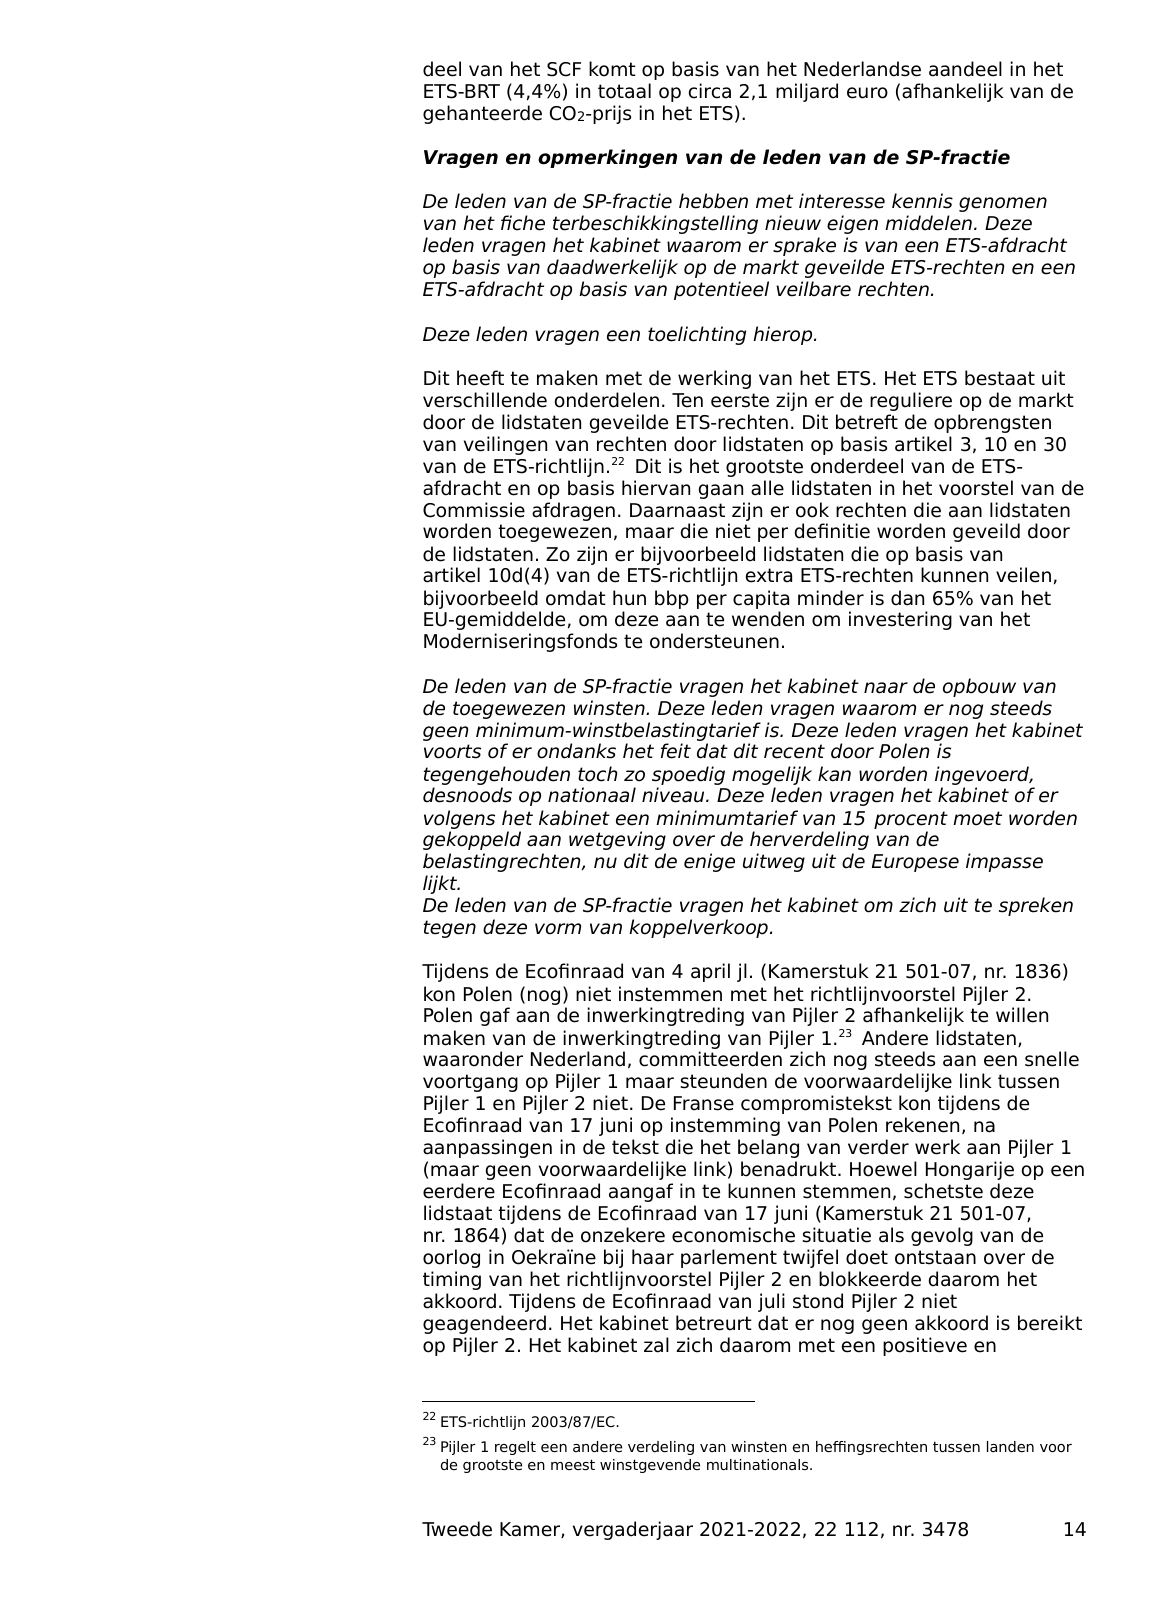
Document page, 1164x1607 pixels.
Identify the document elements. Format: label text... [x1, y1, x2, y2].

text Dit heeft te maken met de werking van het ETS. Het ETS bestaat uit verschillende onderdelen. Ten eerste zijn er de reguliere op de markt door de lidstaten geveilde ETS-rechten. Dit betreft de opbrengsten van veilingen van rechten door lidstaten op basis artikel 3, 10 en 30 van de ETS-richtlijn. Dit is het grootste onderdeel van de ETS-afdracht en op basis hiervan gaan alle lidstaten in het voorstel van de Commissie afdragen. Daarnaast zijn er ook rechten die aan lidstaten worden toegewezen, maar die niet per definitie worden geveild door de lidstaten. Zo zijn er bijvoorbeeld lidstaten die op basis van artikel 10d(4) van de ETS-richtlijn extra ETS-rechten kunnen veilen, bijvoorbeeld omdat hun bbp per capita minder is dan 65% van het EU-gemiddelde, om deze aan te wenden om investering van het Moderniseringsfonds te ondersteunen. [422, 368, 1087, 653]
text De leden van de SP-fractie vragen het kabinet naar de opbouw van de toegewezen winsten. Deze leden vragen waarom er nog steeds geen minimum-winstbelastingtarief is. Deze leden vragen het kabinet voorts of er ondanks het feit dat dit recent door Polen is tegengehouden toch zo spoedig mogelijk kan worden ingevoerd, desnoods op nationaal niveau. Deze leden vragen het kabinet of er volgens het kabinet een minimumtarief van 15 procent moet worden gekoppeld aan wetgeving over de herverdeling van de belastingrechten, nu dit de enige uitweg uit de Europese impasse lijkt. [422, 676, 1087, 895]
text De leden van de SP-fractie hebben met interesse kennis genomen van het fiche terbeschikkingstelling nieuw eigen middelen. Deze leden vragen het kabinet waarom er sprake is van een ETS-afdracht op basis van daadwerkelijk op de markt geveilde ETS-rechten en een ETS-afdracht op basis van potentieel veilbare rechten. [422, 191, 1087, 301]
text ETS-richtlijn 2003/87/EC. [422, 1410, 1087, 1432]
text Tijdens de Ecofinraad van 4 april jl. (Kamerstuk 21 501-07, nr. 1836) kon Polen (nog) niet instemmen met het richtlijnvoorstel Pijler 2. Polen gaf aan de inwerkingtreding van Pijler 2 afhankelijk te willen maken van de inwerkingtreding van Pijler 1. Andere lidstaten, waaronder Nederland, committeerden zich nog steeds aan een snelle voortgang op Pijler 1 maar steunden de voorwaardelijke link tussen Pijler 1 en Pijler 2 niet. De Franse compromistekst kon tijdens de Ecofinraad van 17 juni op instemming van Polen rekenen, na aanpassingen in de tekst die het belang van verder werk aan Pijler 1 (maar geen voorwaardelijke link) benadrukt. Hoewel Hongarije op een eerdere Ecofinraad aangaf in te kunnen stemmen, schetste deze lidstaat tijdens de Ecofinraad van 17 juni (Kamerstuk 21 501-07, nr. 1864) dat de onzekere economische situatie als gevolg van de oorlog in Oekraïne bij haar parlement twijfel doet ontstaan over de timing van het richtlijnvoorstel Pijler 2 en blokkeerde daarom het akkoord. Tijdens de Ecofinraad van juli stond Pijler 2 niet geagendeerd. Het kabinet betreurt dat er nog geen akkoord is bereikt op Pijler 2. Het kabinet zal zich daarom met een positieve en [422, 961, 1087, 1357]
text De leden van de SP-fractie vragen het kabinet om zich uit te spreken tegen deze vorm van koppelverkoop. [422, 895, 1087, 939]
text Pijler 1 regelt een andere verdeling van winsten en heffingsrechten tussen landen voor de grootste en meest winstgevende multinationals. [422, 1435, 1087, 1474]
subtitle Vragen en opmerkingen van de leden van de SP-fractie [422, 147, 1087, 169]
text Deze leden vragen een toelichting hierop. [422, 323, 1087, 345]
text deel van het SCF komt op basis van het Nederlandse aandeel in het ETS-BRT (4,4%) in totaal op circa 2,1 miljard euro (afhankelijk van de gehanteerde CO2-prijs in het ETS). [422, 59, 1087, 125]
